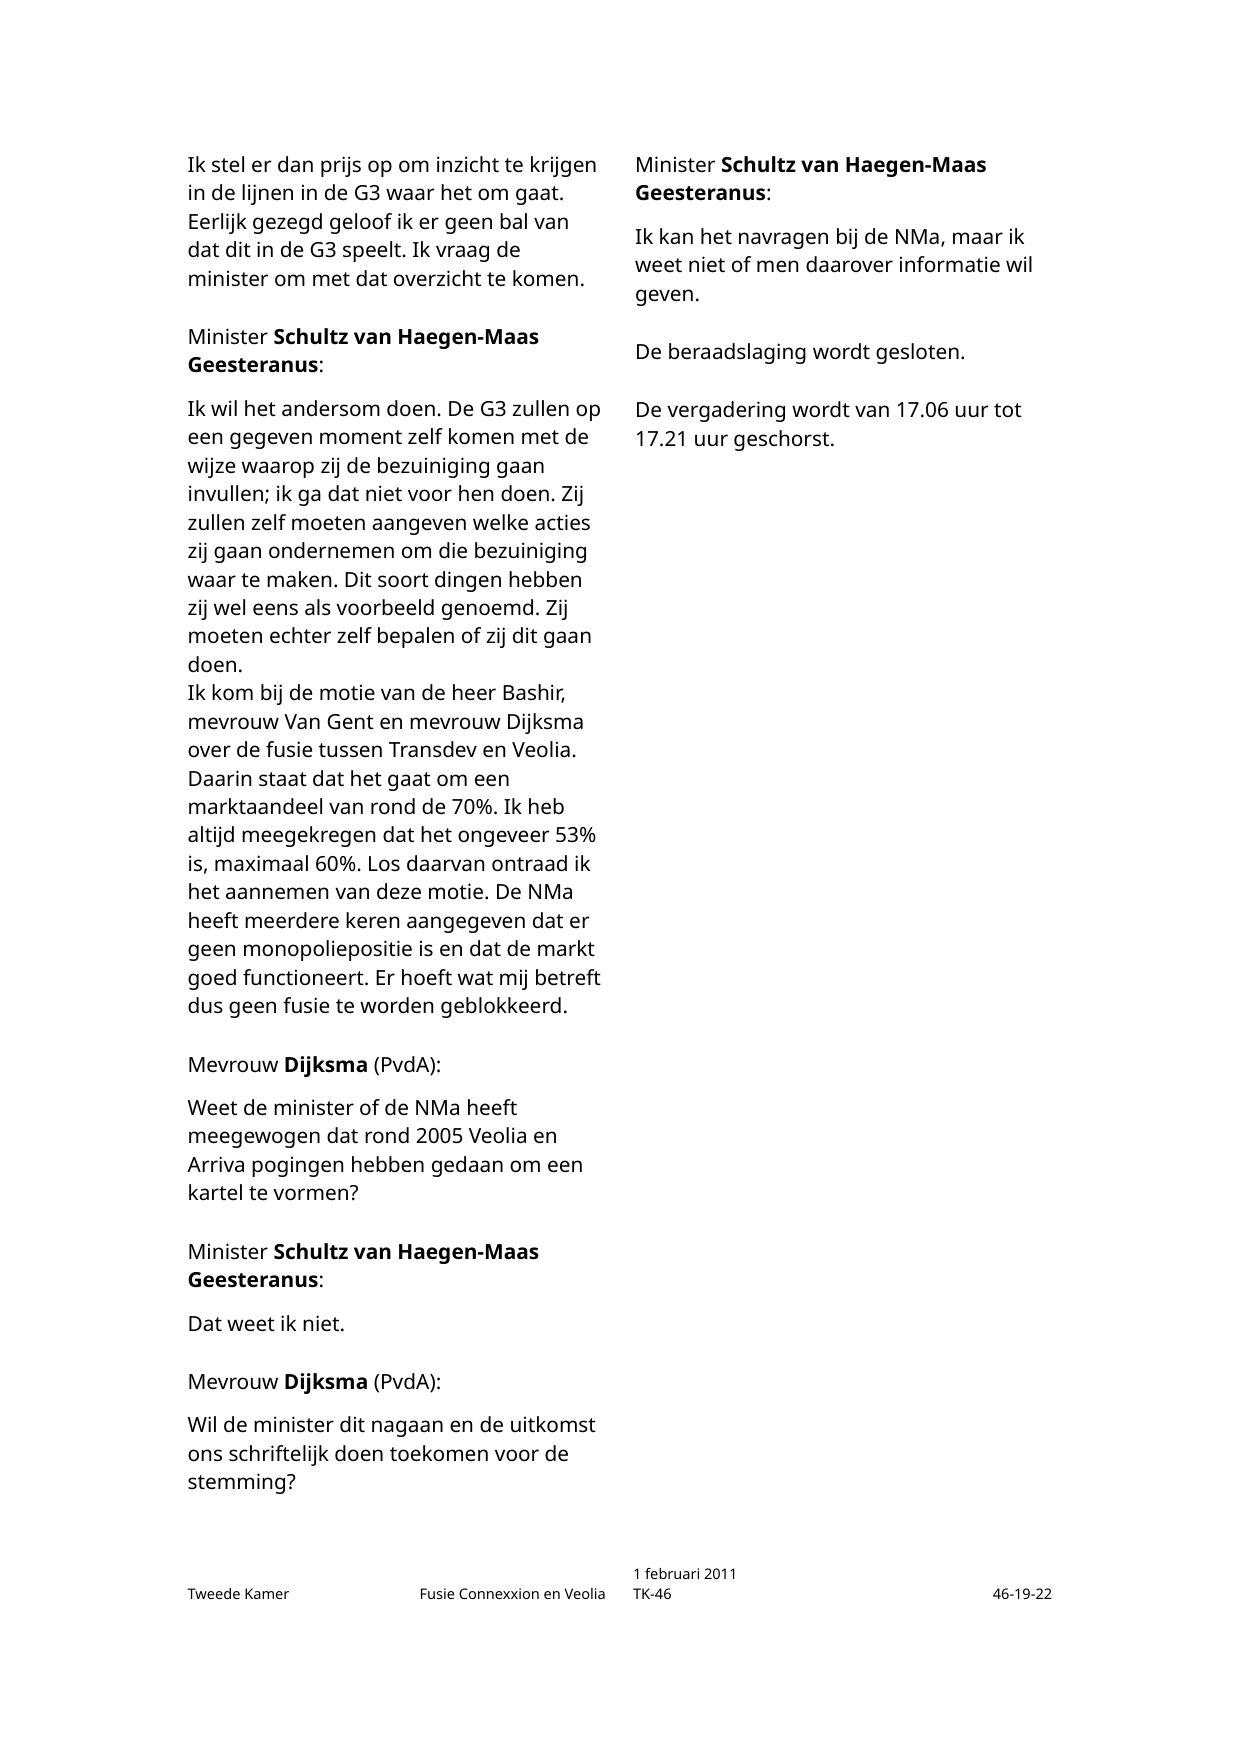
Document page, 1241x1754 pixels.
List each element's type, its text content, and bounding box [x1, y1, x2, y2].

text Minister Schultz van Haegen-Maas Geesteranus: [187, 322, 605, 379]
text Minister Schultz van Haegen-Maas Geesteranus: [187, 1237, 605, 1294]
text Ik kom bij de motie van de heer Bashir, mevrouw Van Gent en mevrouw Dijksma over de fusie tussen Transdev en Veolia. Daarin staat dat het gaat om een marktaandeel van rond de 70%. Ik heb altijd meegekregen dat het ongeveer 53% is, maximaal 60%. Los daarvan ontraad ik het aannemen van deze motie. De NMa heeft meerdere keren aangegeven dat er geen monopoliepositie is en dat de markt goed functioneert. Er hoeft wat mij betreft dus geen fusie te worden geblokkeerd. [187, 678, 605, 1020]
text Ik wil het andersom doen. De G3 zullen op een gegeven moment zelf komen met de wijze waarop zij de bezuiniging gaan invullen; ik ga dat niet voor hen doen. Zij zullen zelf moeten aangeven welke acties zij gaan ondernemen om die bezuiniging waar te maken. Dit soort dingen hebben zij wel eens als voorbeeld genoemd. Zij moeten echter zelf bepalen of zij dit gaan doen. [187, 394, 605, 678]
text De beraadslaging wordt gesloten. [635, 337, 1053, 366]
text Mevrouw Dijksma (PvdA): [187, 1367, 605, 1396]
text Minister Schultz van Haegen-Maas Geesteranus: [635, 150, 1053, 207]
text De vergadering wordt van 17.06 uur tot 17.21 uur geschorst. [635, 396, 1053, 452]
text Dat weet ik niet. [187, 1309, 605, 1337]
text Wil de minister dit nagaan en de uitkomst ons schriftelijk doen toekomen voor de stemming? [187, 1411, 605, 1496]
text Mevrouw Dijksma (PvdA): [187, 1050, 605, 1078]
text Weet de minister of de NMa heeft meegewogen dat rond 2005 Veolia en Arriva pogingen hebben gedaan om een kartel te vormen? [187, 1093, 605, 1207]
text Ik stel er dan prijs op om inzicht te krijgen in de lijnen in de G3 waar het om gaat. Eerlijk gezegd geloof ik er geen bal van dat dit in de G3 speelt. Ik vraag de minister om met dat overzicht te komen. [187, 150, 605, 292]
text Ik kan het navragen bij de NMa, maar ik weet niet of men daarover informatie wil geven. [635, 222, 1053, 307]
